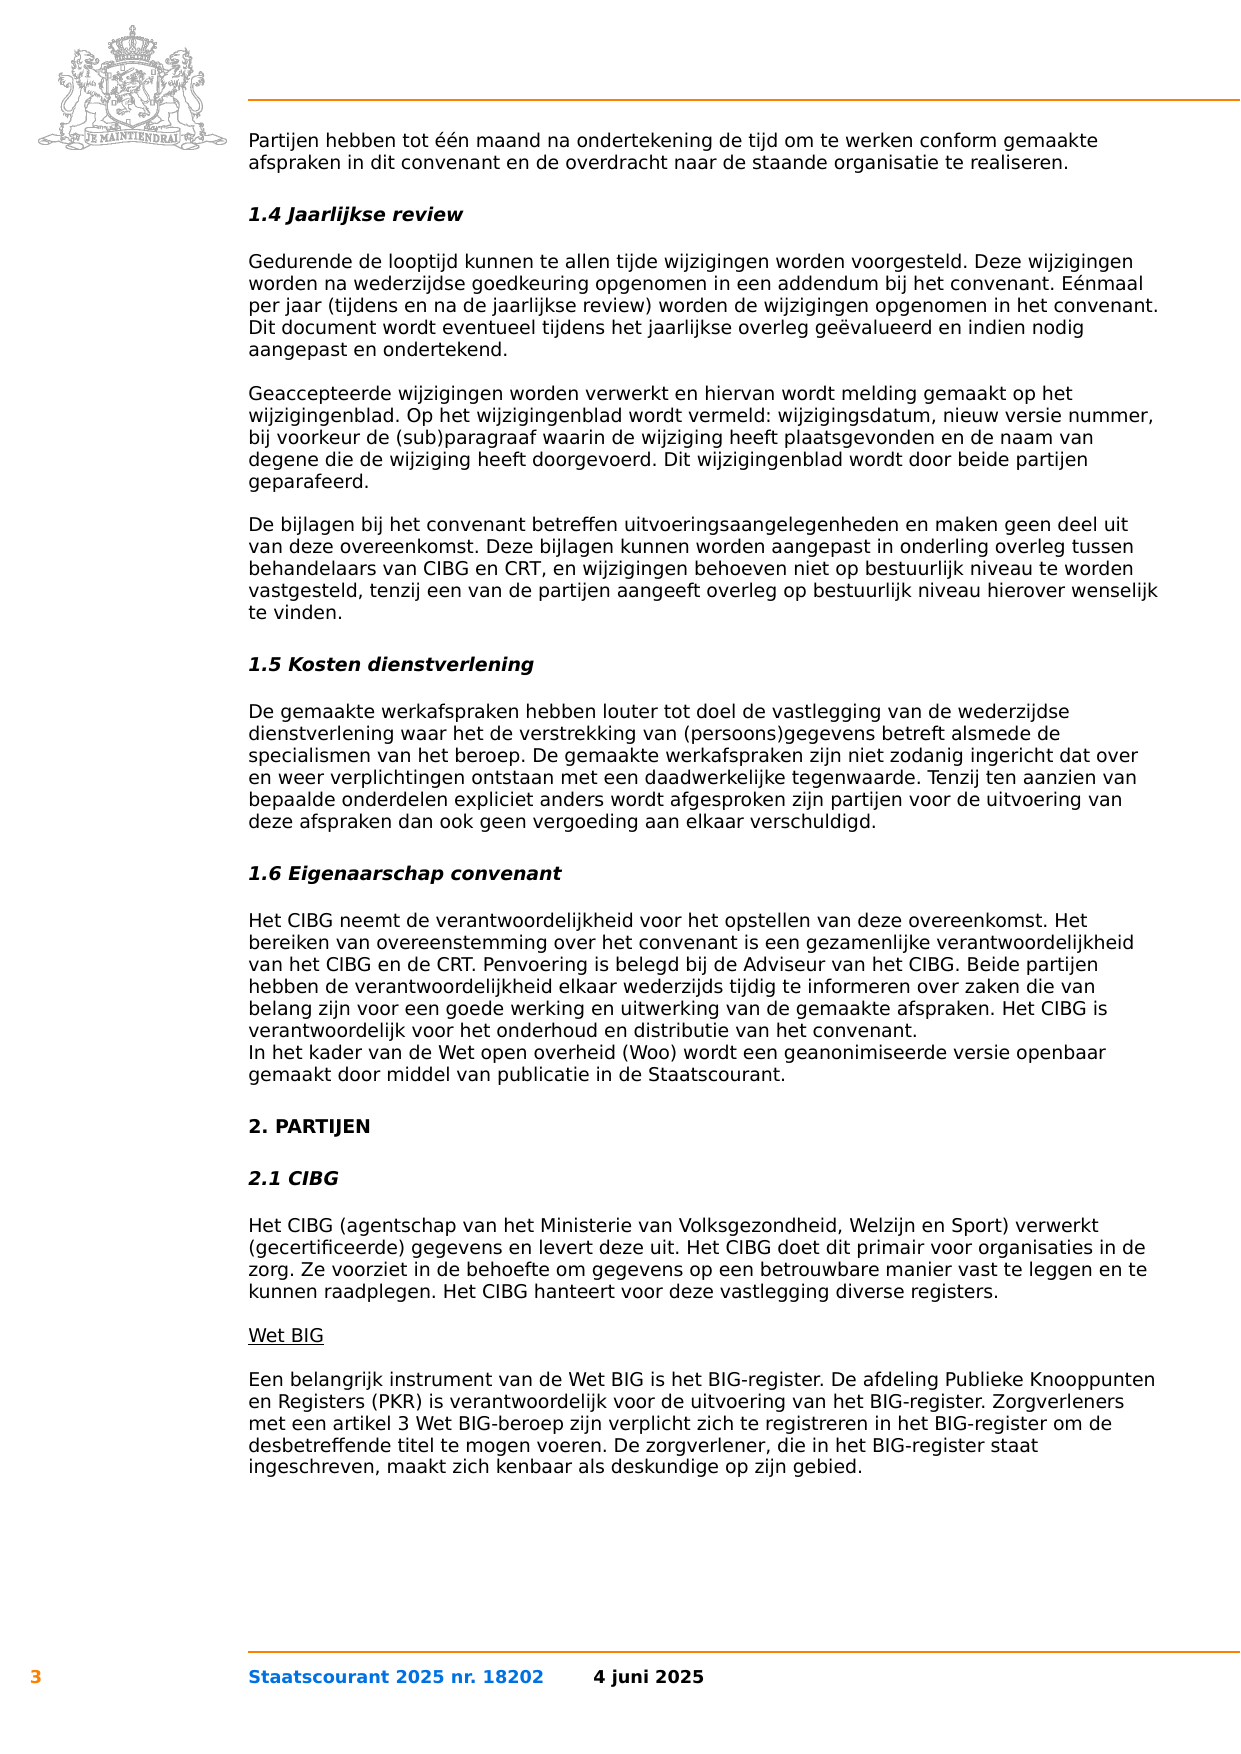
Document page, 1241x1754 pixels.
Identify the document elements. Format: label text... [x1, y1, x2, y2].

subtitle Wet BIG [248, 1325, 1163, 1347]
text Het CIBG (agentschap van het Ministerie van Volksgezondheid, Welzijn en Sport) verwerkt (gecertificeerde) gegevens en levert deze uit. Het CIBG doet dit primair voor organisaties in de zorg. Ze voorziet in de behoefte om gegevens op een betrouwbare manier vast te leggen en te kunnen raadplegen. Het CIBG hanteert voor deze vastlegging diverse registers. [248, 1215, 1163, 1303]
text In het kader van de Wet open overheid (Woo) wordt een geanonimiseerde versie openbaar gemaakt door middel van publicatie in de Staatscourant. [248, 1042, 1163, 1086]
text Geaccepteerde wijzigingen worden verwerkt en hiervan wordt melding gemaakt op het wijzigingenblad. Op het wijzigingenblad wordt vermeld: wijzigingsdatum, nieuw versie nummer, bij voorkeur de (sub)paragraaf waarin de wijziging heeft plaatsgevonden en de naam van degene die de wijziging heeft doorgevoerd. Dit wijzigingenblad wordt door beide partijen geparafeerd. [248, 383, 1163, 492]
text De gemaakte werkafspraken hebben louter tot doel de vastlegging van de wederzijdse dienstverlening waar het de verstrekking van (persoons)gegevens betreft alsmede de specialismen van het beroep. De gemaakte werkafspraken zijn niet zodanig ingericht dat over en weer verplichtingen ontstaan met een daadwerkelijke tegenwaarde. Tenzij ten aanzien van bepaalde onderdelen expliciet anders wordt afgesproken zijn partijen voor de uitvoering van deze afspraken dan ook geen vergoeding aan elkaar verschuldigd. [248, 701, 1163, 833]
text Het CIBG neemt de verantwoordelijkheid voor het opstellen van deze overeenkomst. Het bereiken van overeenstemming over het convenant is een gezamenlijke verantwoordelijkheid van het CIBG en de CRT. Penvoering is belegd bij de Adviseur van het CIBG. Beide partijen hebben de verantwoordelijkheid elkaar wederzijds tijdig te informeren over zaken die van belang zijn voor een goede werking en uitwerking van de gemaakte afspraken. Het CIBG is verantwoordelijk voor het onderhoud en distributie van het convenant. [248, 910, 1163, 1042]
subtitle 2.1 CIBG [248, 1168, 1163, 1190]
subtitle 1.6 Eigenaarschap convenant [248, 863, 1163, 885]
subtitle 1.4 Jaarlijkse review [248, 204, 1163, 226]
text De bijlagen bij het convenant betreffen uitvoeringsaangelegenheden en maken geen deel uit van deze overeenkomst. Deze bijlagen kunnen worden aangepast in onderling overleg tussen behandelaars van CIBG en CRT, en wijzigingen behoeven niet op bestuurlijk niveau te worden vastgesteld, tenzij een van de partijen aangeeft overleg op bestuurlijk niveau hierover wenselijk te vinden. [248, 514, 1163, 624]
subtitle 1.5 Kosten dienstverlening [248, 654, 1163, 676]
text Een belangrijk instrument van de Wet BIG is het BIG-register. De afdeling Publieke Knooppunten en Registers (PKR) is verantwoordelijk voor de uitvoering van het BIG-register. Zorgverleners met een artikel 3 Wet BIG-beroep zijn verplicht zich te registreren in het BIG-register om de desbetreffende titel te mogen voeren. De zorgverlener, die in het BIG-register staat ingeschreven, maakt zich kenbaar als deskundige op zijn gebied. [248, 1368, 1163, 1478]
text Gedurende de looptijd kunnen te allen tijde wijzigingen worden voorgesteld. Deze wijzigingen worden na wederzijdse goedkeuring opgenomen in een addendum bij het convenant. Eénmaal per jaar (tijdens en na de jaarlijkse review) worden de wijzigingen opgenomen in het convenant. Dit document wordt eventueel tijdens het jaarlijkse overleg geëvalueerd en indien nodig aangepast en ondertekend. [248, 251, 1163, 361]
picture [38, 25, 227, 150]
subtitle 2. PARTIJEN [248, 1116, 1163, 1138]
text Partijen hebben tot één maand na ondertekening de tijd om te werken conform gemaakte afspraken in dit convenant en de overdracht naar de staande organisatie te realiseren. [248, 130, 1163, 174]
